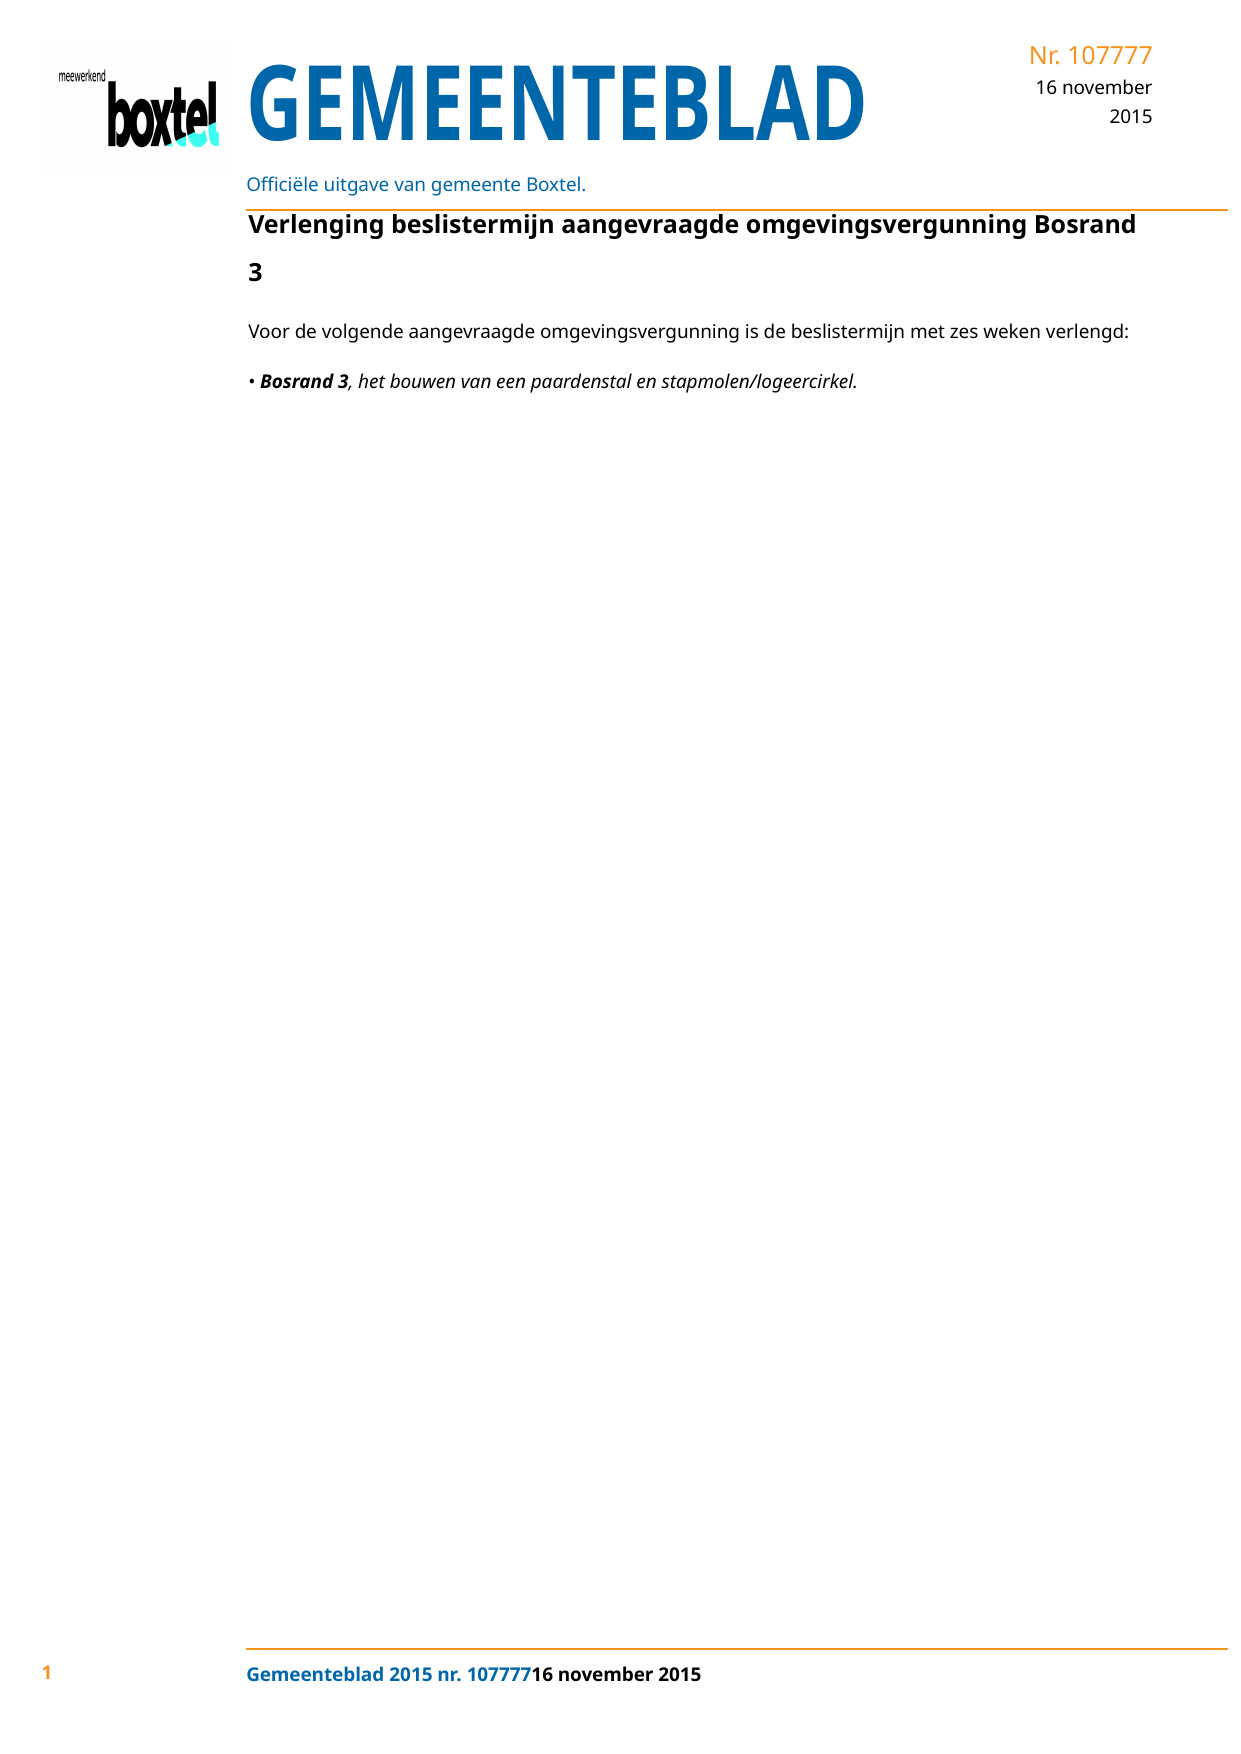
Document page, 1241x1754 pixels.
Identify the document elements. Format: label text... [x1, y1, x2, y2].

text • Bosrand 3, het bouwen van een paardenstal en stapmolen/logeercirkel. [248, 368, 1152, 394]
text Verlenging beslistermijn aangevraagde omgevingsvergunning Bosrand 3 [248, 211, 1152, 288]
text Voor de volgende aangevraagde omgevingsvergunning is de beslistermijn met zes weken verlengd: [248, 318, 1152, 344]
picture [41, 47, 231, 172]
